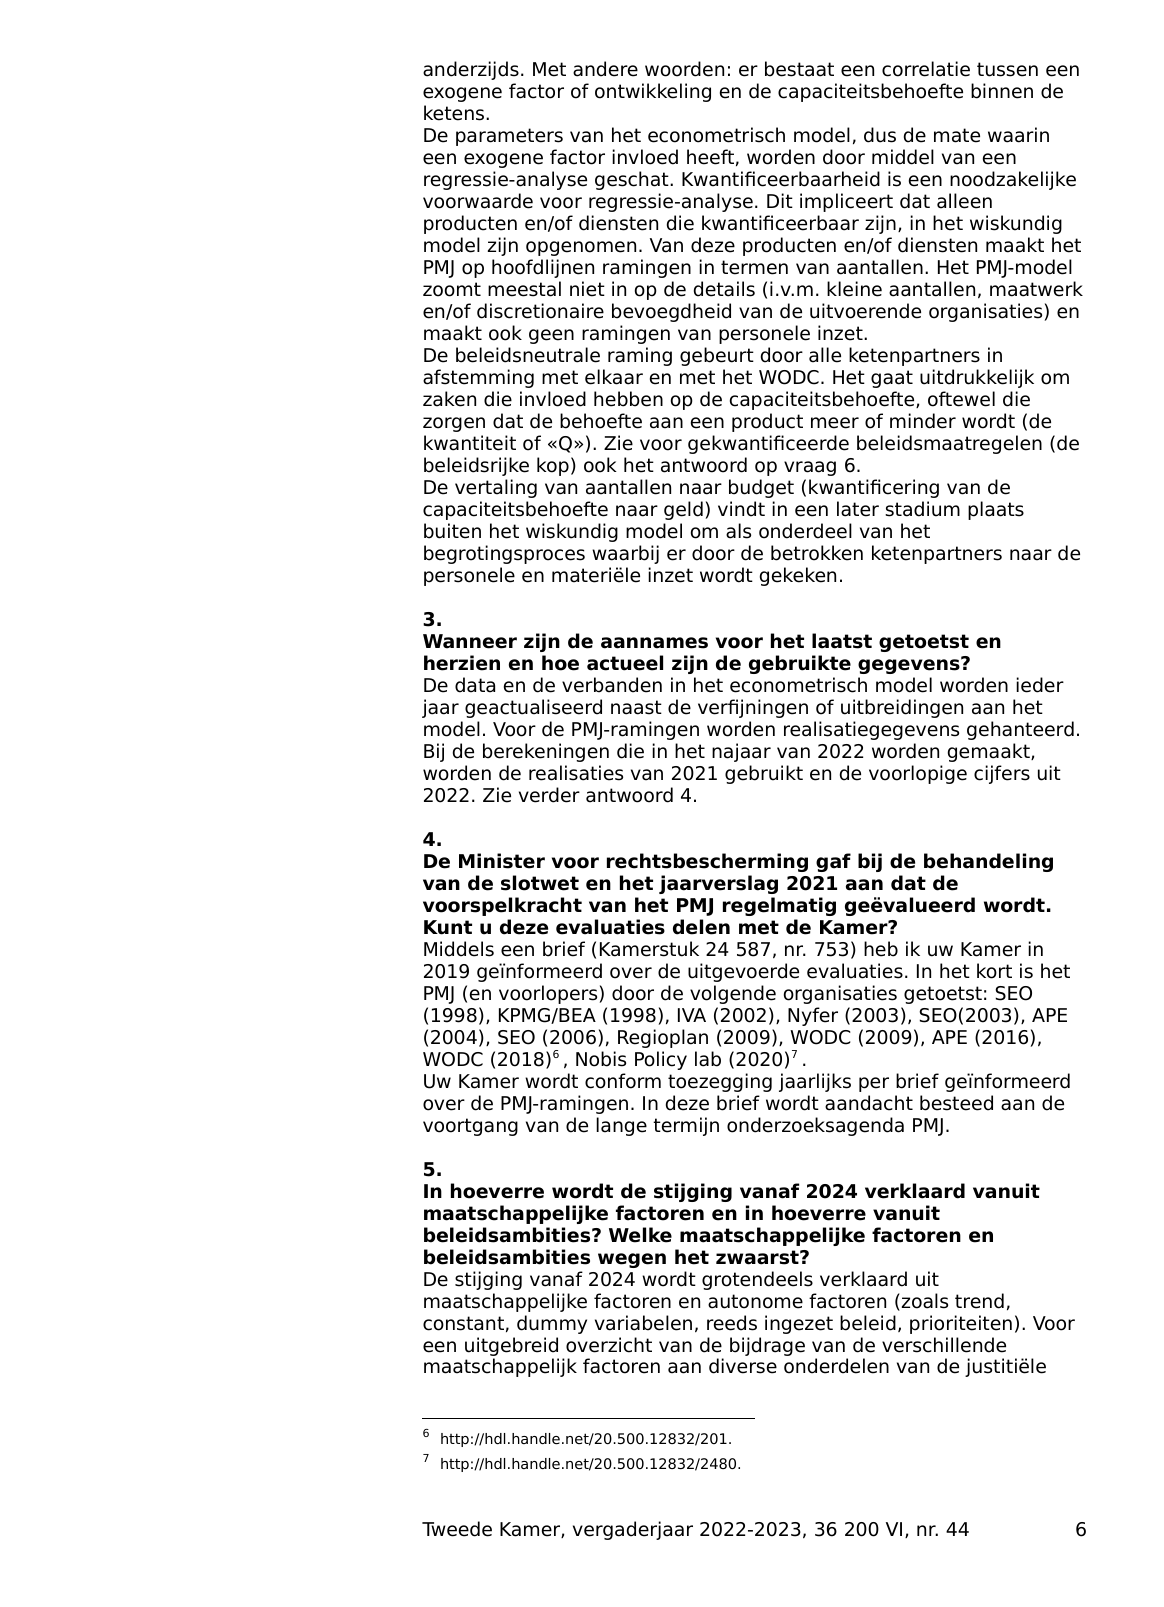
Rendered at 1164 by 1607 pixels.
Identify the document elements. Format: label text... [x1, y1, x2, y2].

text De data en de verbanden in het econometrisch model worden ieder jaar geactualiseerd naast de verfijningen of uitbreidingen aan het model. Voor de PMJ-ramingen worden realisatiegegevens gehanteerd. Bij de berekeningen die in het najaar van 2022 worden gemaakt, worden de realisaties van 2021 gebruikt en de voorlopige cijfers uit 2022. Zie verder antwoord 4. [422, 675, 1087, 807]
text http://hdl.handle.net/20.500.12832/2480. [422, 1452, 1087, 1474]
text Wanneer zijn de aannames voor het laatst getoetst en herzien en hoe actueel zijn de gebruikte gegevens? [422, 631, 1087, 675]
text In hoeverre wordt de stijging vanaf 2024 verklaard vanuit maatschappelijke factoren en in hoeverre vanuit beleidsambities? Welke maatschappelijke factoren en beleidsambities wegen het zwaarst? [422, 1181, 1087, 1268]
text De vertaling van aantallen naar budget (kwantificering van de capaciteitsbehoefte naar geld) vindt in een later stadium plaats buiten het wiskundig model om als onderdeel van het begrotingsproces waarbij er door de betrokken ketenpartners naar de personele en materiële inzet wordt gekeken. [422, 477, 1087, 587]
text De parameters van het econometrisch model, dus de mate waarin een exogene factor invloed heeft, worden door middel van een regressie-analyse geschat. Kwantificeerbaarheid is een noodzakelijke voorwaarde voor regressie-analyse. Dit impliceert dat alleen producten en/of diensten die kwantificeerbaar zijn, in het wiskundig model zijn opgenomen. Van deze producten en/of diensten maakt het PMJ op hoofdlijnen ramingen in termen van aantallen. Het PMJ-model zoomt meestal niet in op de details (i.v.m. kleine aantallen, maatwerk en/of discretionaire bevoegdheid van de uitvoerende organisaties) en maakt ook geen ramingen van personele inzet. [422, 125, 1087, 345]
text http://hdl.handle.net/20.500.12832/201. [422, 1427, 1087, 1449]
text 5. [422, 1159, 1087, 1181]
text 4. [422, 829, 1087, 851]
text De Minister voor rechtsbescherming gaf bij de behandeling van de slotwet en het jaarverslag 2021 aan dat de voorspelkracht van het PMJ regelmatig geëvalueerd wordt. Kunt u deze evaluaties delen met de Kamer? [422, 851, 1087, 939]
text 3. [422, 609, 1087, 631]
text anderzijds. Met andere woorden: er bestaat een correlatie tussen een exogene factor of ontwikkeling en de capaciteitsbehoefte binnen de ketens. [422, 59, 1087, 125]
text Middels een brief (Kamerstuk 24 587, nr. 753) heb ik uw Kamer in 2019 geïnformeerd over de uitgevoerde evaluaties. In het kort is het PMJ (en voorlopers) door de volgende organisaties getoetst: SEO (1998), KPMG/BEA (1998), IVA (2002), Nyfer (2003), SEO(2003), APE (2004), SEO (2006), Regioplan (2009), WODC (2009), APE (2016), WODC (2018), Nobis Policy lab (2020). [422, 939, 1087, 1071]
text Uw Kamer wordt conform toezegging jaarlijks per brief geïnformeerd over de PMJ-ramingen. In deze brief wordt aandacht besteed aan de voortgang van de lange termijn onderzoeksagenda PMJ. [422, 1071, 1087, 1136]
text De stijging vanaf 2024 wordt grotendeels verklaard uit maatschappelijke factoren en autonome factoren (zoals trend, constant, dummy variabelen, reeds ingezet beleid, prioriteiten). Voor een uitgebreid overzicht van de bijdrage van de verschillende maatschappelijk factoren aan diverse onderdelen van de justitiële [422, 1268, 1087, 1378]
text De beleidsneutrale raming gebeurt door alle ketenpartners in afstemming met elkaar en met het WODC. Het gaat uitdrukkelijk om zaken die invloed hebben op de capaciteitsbehoefte, oftewel die zorgen dat de behoefte aan een product meer of minder wordt (de kwantiteit of «Q»). Zie voor gekwantificeerde beleidsmaatregelen (de beleidsrijke kop) ook het antwoord op vraag 6. [422, 345, 1087, 477]
